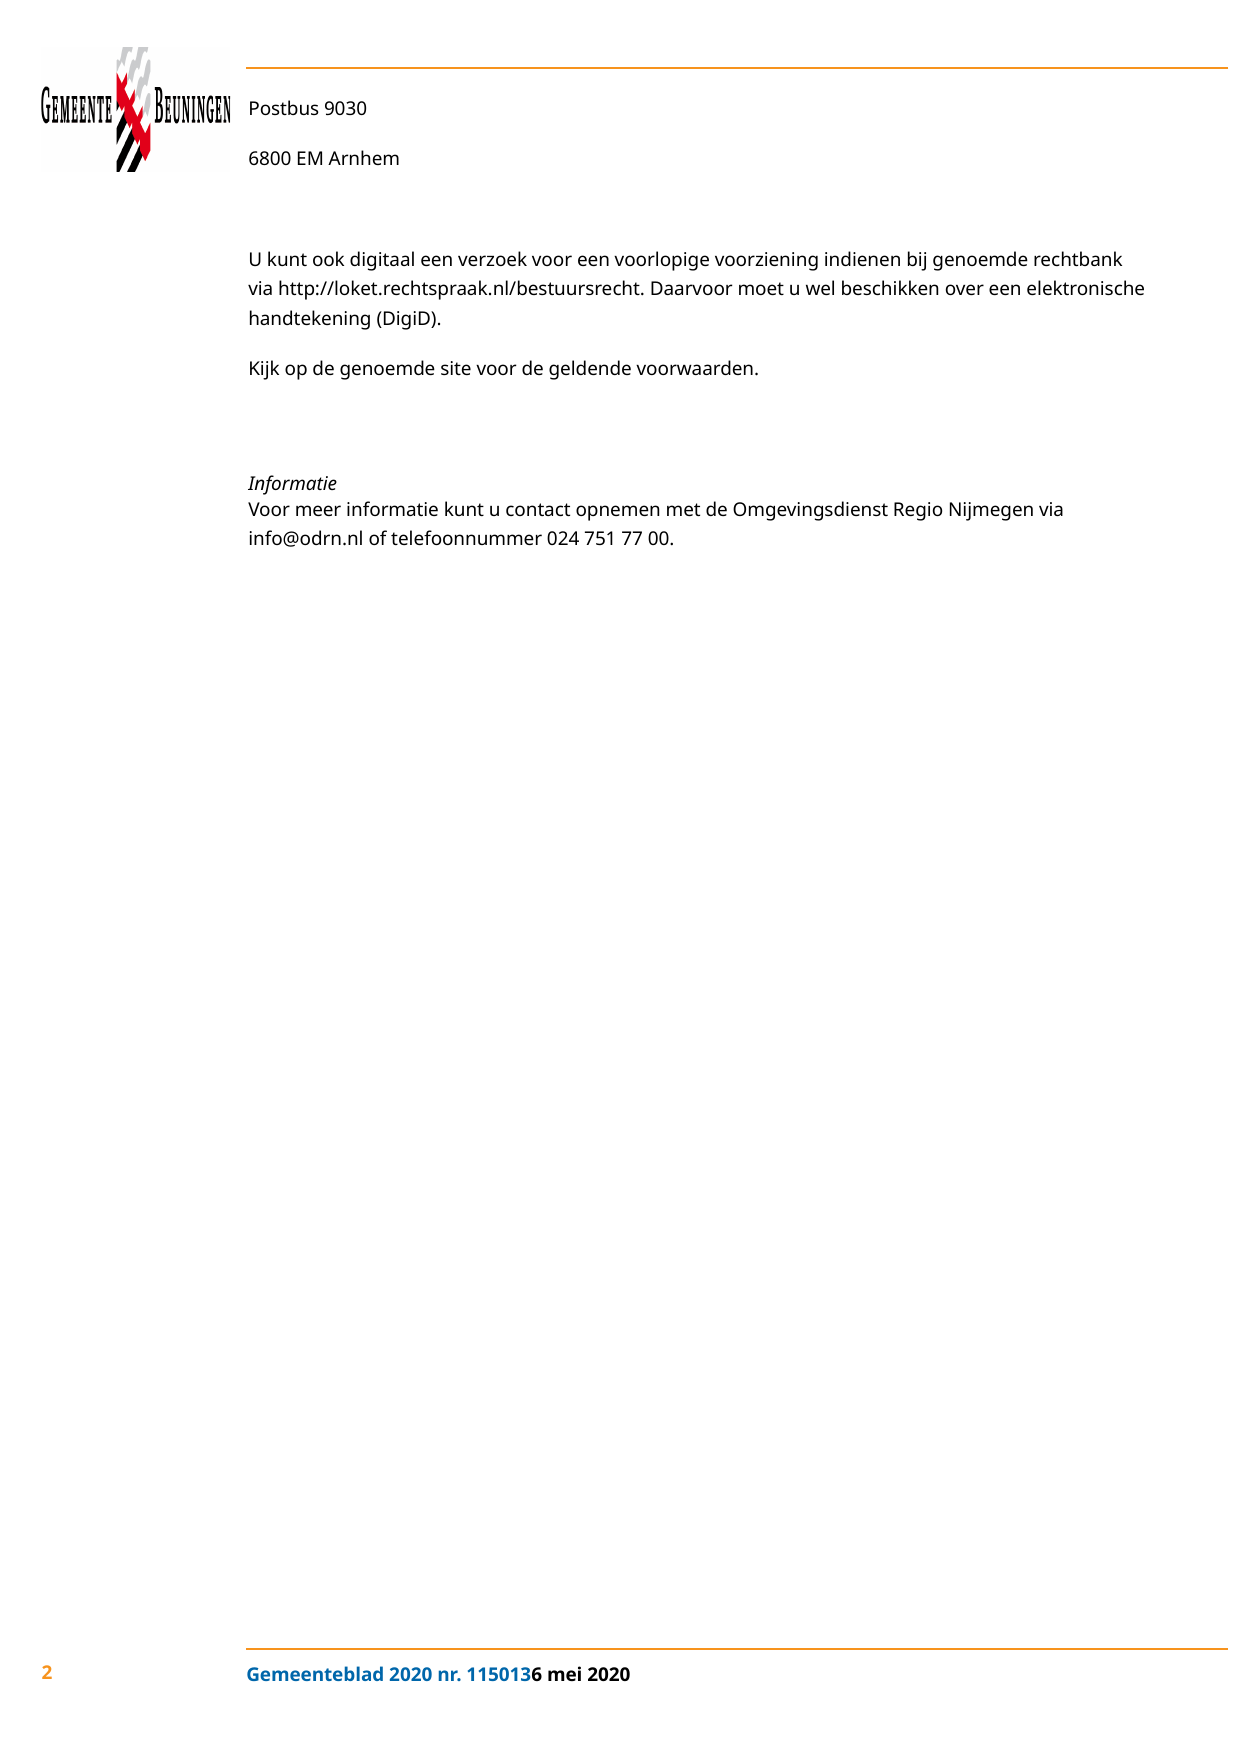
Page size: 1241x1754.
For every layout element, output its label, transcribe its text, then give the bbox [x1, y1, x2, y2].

text Postbus 9030 [248, 95, 1152, 121]
text Voor meer informatie kunt u contact opnemen met de Omgevingsdienst Regio Nijmegen via info@odrn.nl of telefoonnummer 024 751 77 00. [248, 496, 1152, 551]
text 6800 EM Arnhem [248, 145, 1152, 171]
text Kijk op de genoemde site voor de geldende voorwaarden. [248, 356, 1152, 381]
picture [41, 47, 231, 172]
text Informatie [248, 470, 1152, 496]
text U kunt ook digitaal een verzoek voor een voorlopige voorziening indienen bij genoemde rechtbank via http://loket.rechtspraak.nl/bestuursrecht. Daarvoor moet u wel beschikken over een elektronische handtekening (DigiD). [248, 246, 1152, 331]
